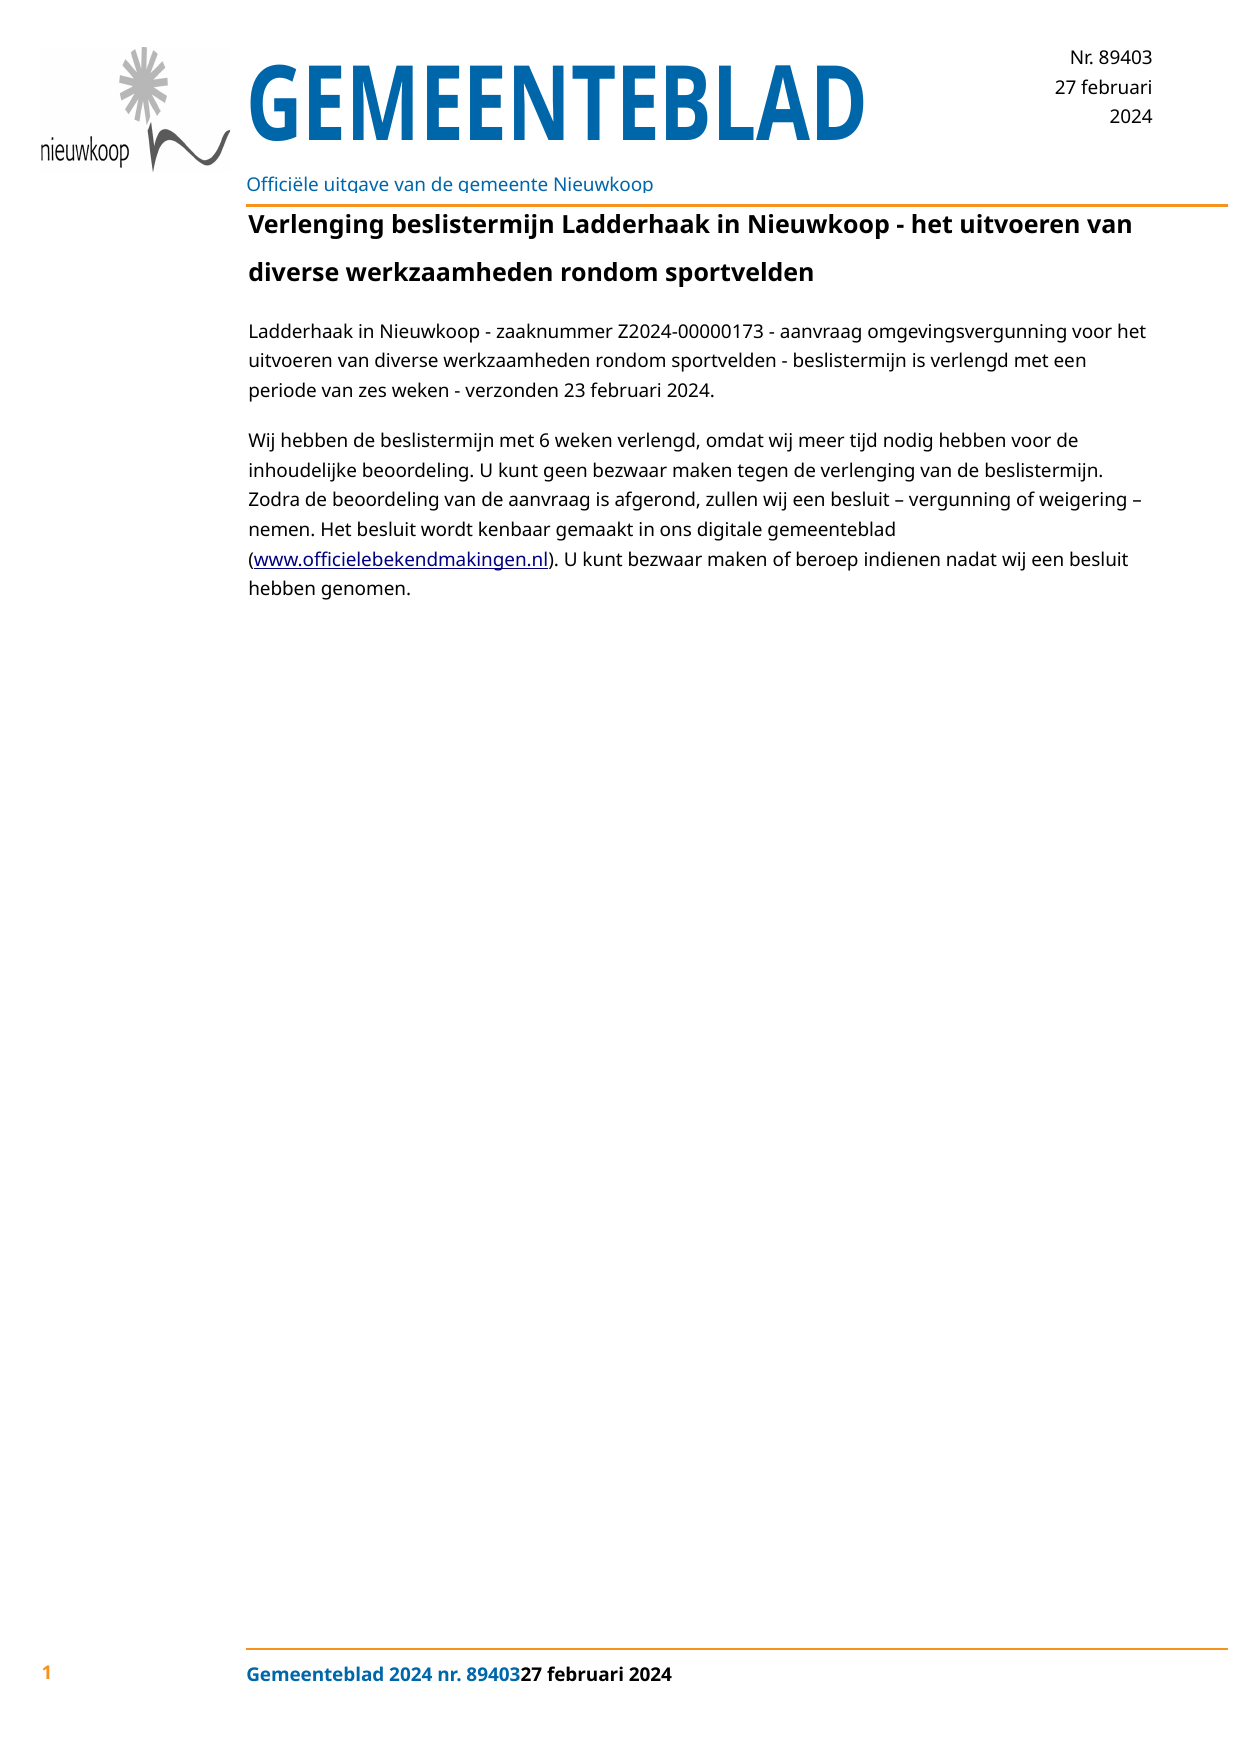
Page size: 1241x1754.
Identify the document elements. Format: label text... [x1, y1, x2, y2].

text Wij hebben de beslistermijn met 6 weken verlengd, omdat wij meer tijd nodig hebben voor de inhoudelijke beoordeling. U kunt geen bezwaar maken tegen de verlenging van de beslistermijn. Zodra de beoordeling van de aanvraag is afgerond, zullen wij een besluit – vergunning of weigering – nemen. Het besluit wordt kenbaar gemaakt in ons digitale gemeenteblad (www.officielebekendmakingen.nl). U kunt bezwaar maken of beroep indienen nadat wij een besluit hebben genomen. [248, 427, 1152, 601]
text Verlenging beslistermijn Ladderhaak in Nieuwkoop - het uitvoeren van diverse werkzaamheden rondom sportvelden [248, 207, 1152, 288]
text Ladderhaak in Nieuwkoop - zaaknummer Z2024-00000173 - aanvraag omgevingsvergunning voor het uitvoeren van diverse werkzaamheden rondom sportvelden - beslistermijn is verlengd met een periode van zes weken - verzonden 23 februari 2024. [248, 318, 1152, 403]
picture [41, 47, 231, 172]
